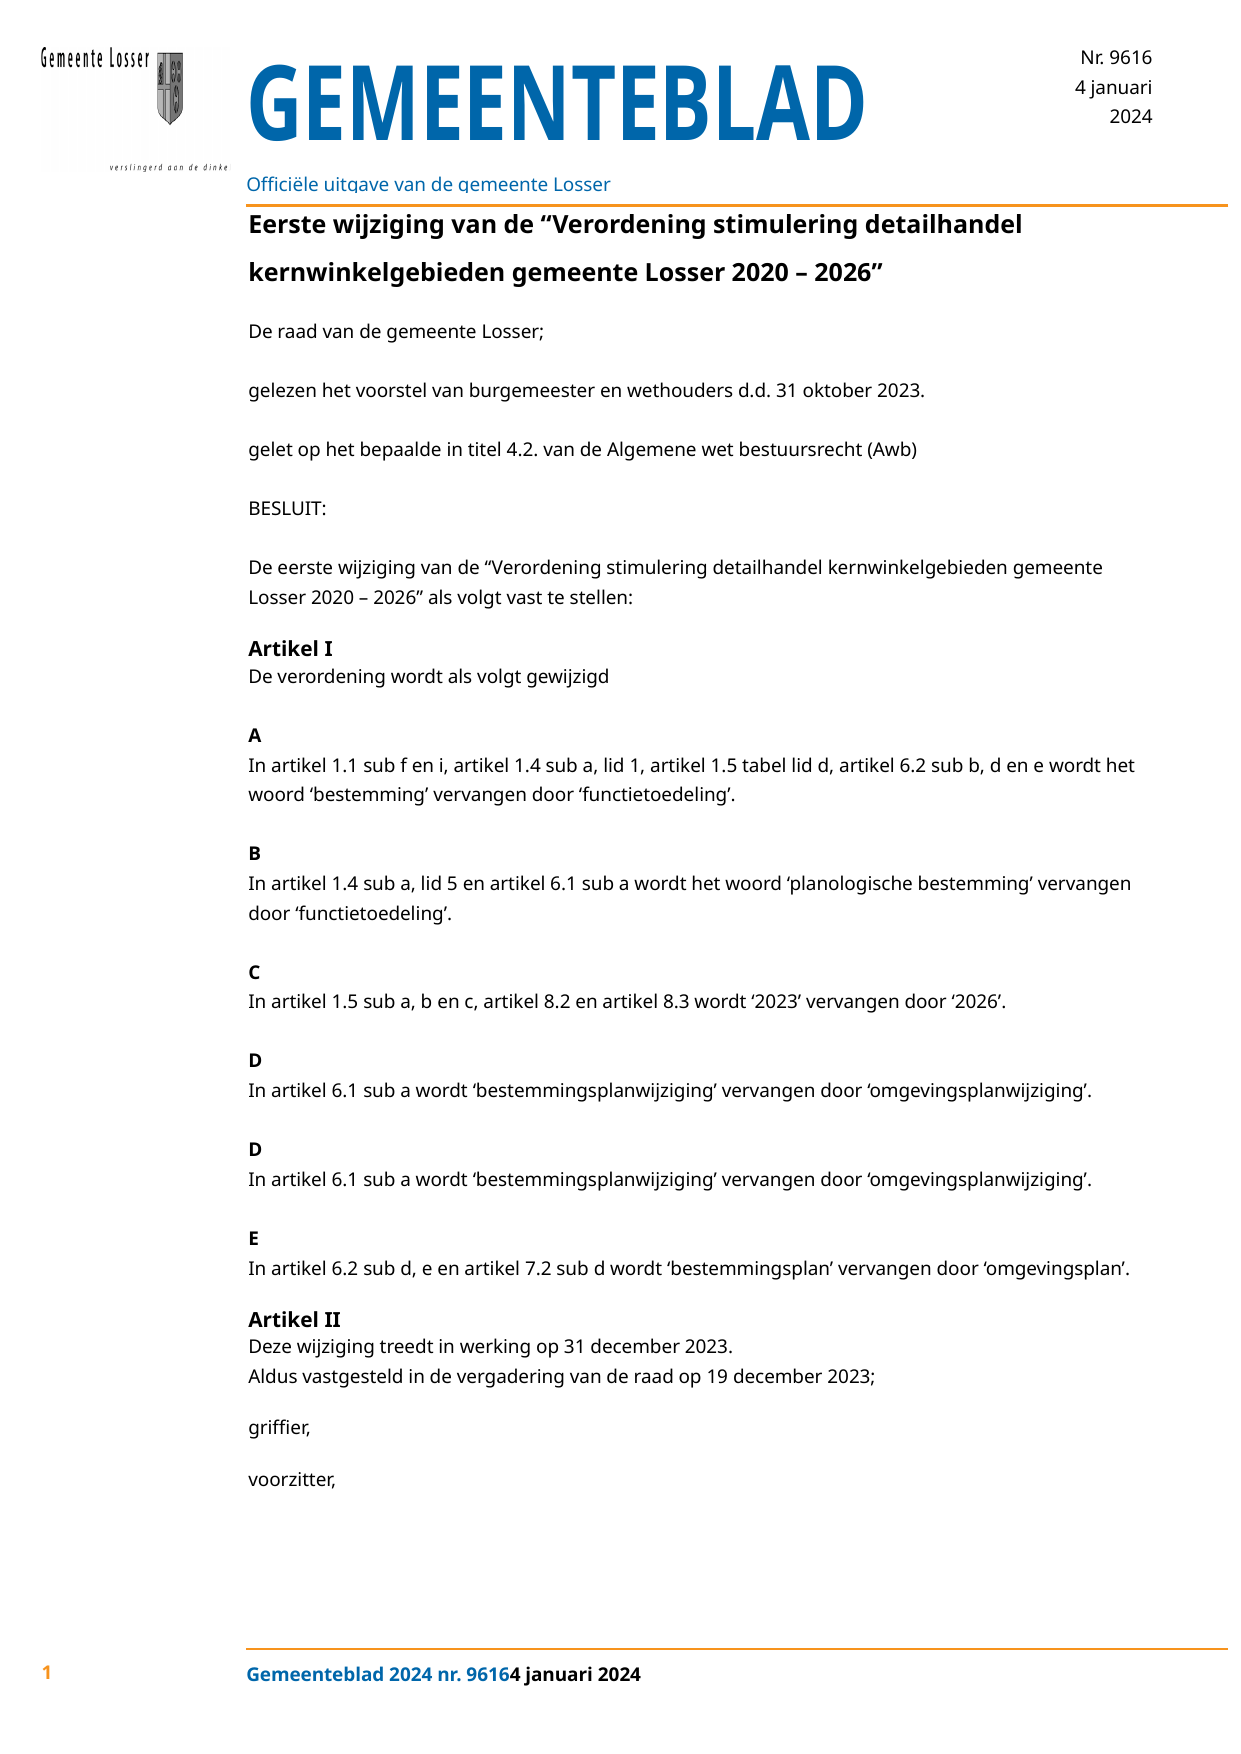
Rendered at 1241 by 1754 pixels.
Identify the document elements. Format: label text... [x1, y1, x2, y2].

text In artikel 1.4 sub a, lid 5 en artikel 6.1 sub a wordt het woord ‘planologische bestemming’ vervangen door ‘functietoedeling’. [248, 870, 1152, 925]
text D [248, 1048, 1152, 1073]
text gelezen het voorstel van burgemeester en wethouders d.d. 31 oktober 2023. [248, 377, 1152, 403]
text In artikel 1.5 sub a, b en c, artikel 8.2 en artikel 8.3 wordt ‘2023’ vervangen door ‘2026’. [248, 988, 1152, 1014]
text De raad van de gemeente Losser; [248, 318, 1152, 344]
text Artikel II [248, 1305, 1152, 1333]
text In artikel 1.1 sub f en i, artikel 1.4 sub a, lid 1, artikel 1.5 tabel lid d, artikel 6.2 sub b, d en e wordt het woord ‘bestemming’ vervangen door ‘functietoedeling’. [248, 752, 1152, 807]
text In artikel 6.1 sub a wordt ‘bestemmingsplanwijziging’ vervangen door ‘omgevingsplanwijziging’. [248, 1077, 1152, 1103]
text Aldus vastgesteld in de vergadering van de raad op 19 december 2023; [248, 1363, 1152, 1389]
picture [41, 47, 231, 172]
text A [248, 722, 1152, 748]
text In artikel 6.1 sub a wordt ‘bestemmingsplanwijziging’ vervangen door ‘omgevingsplanwijziging’. [248, 1166, 1152, 1192]
text gelet op het bepaalde in titel 4.2. van de Algemene wet bestuursrecht (Awb) [248, 436, 1152, 462]
text De verordening wordt als volgt gewijzigd [248, 663, 1152, 689]
text In artikel 6.2 sub d, e en artikel 7.2 sub d wordt ‘bestemmingsplan’ vervangen door ‘omgevingsplan’. [248, 1255, 1152, 1280]
text C [248, 959, 1152, 984]
text D [248, 1136, 1152, 1162]
text Eerste wijziging van de “Verordening stimulering detailhandel kernwinkelgebieden gemeente Losser 2020 – 2026” [248, 207, 1152, 288]
text De eerste wijziging van de “Verordening stimulering detailhandel kernwinkelgebieden gemeente Losser 2020 – 2026” als volgt vast te stellen: [248, 554, 1152, 610]
text Deze wijziging treedt in werking op 31 december 2023. [248, 1333, 1152, 1359]
text Artikel I [248, 634, 1152, 663]
text E [248, 1225, 1152, 1251]
text griffier, [248, 1414, 1152, 1440]
text BESLUIT: [248, 495, 1152, 521]
text voorzitter, [248, 1466, 1152, 1492]
text B [248, 841, 1152, 866]
